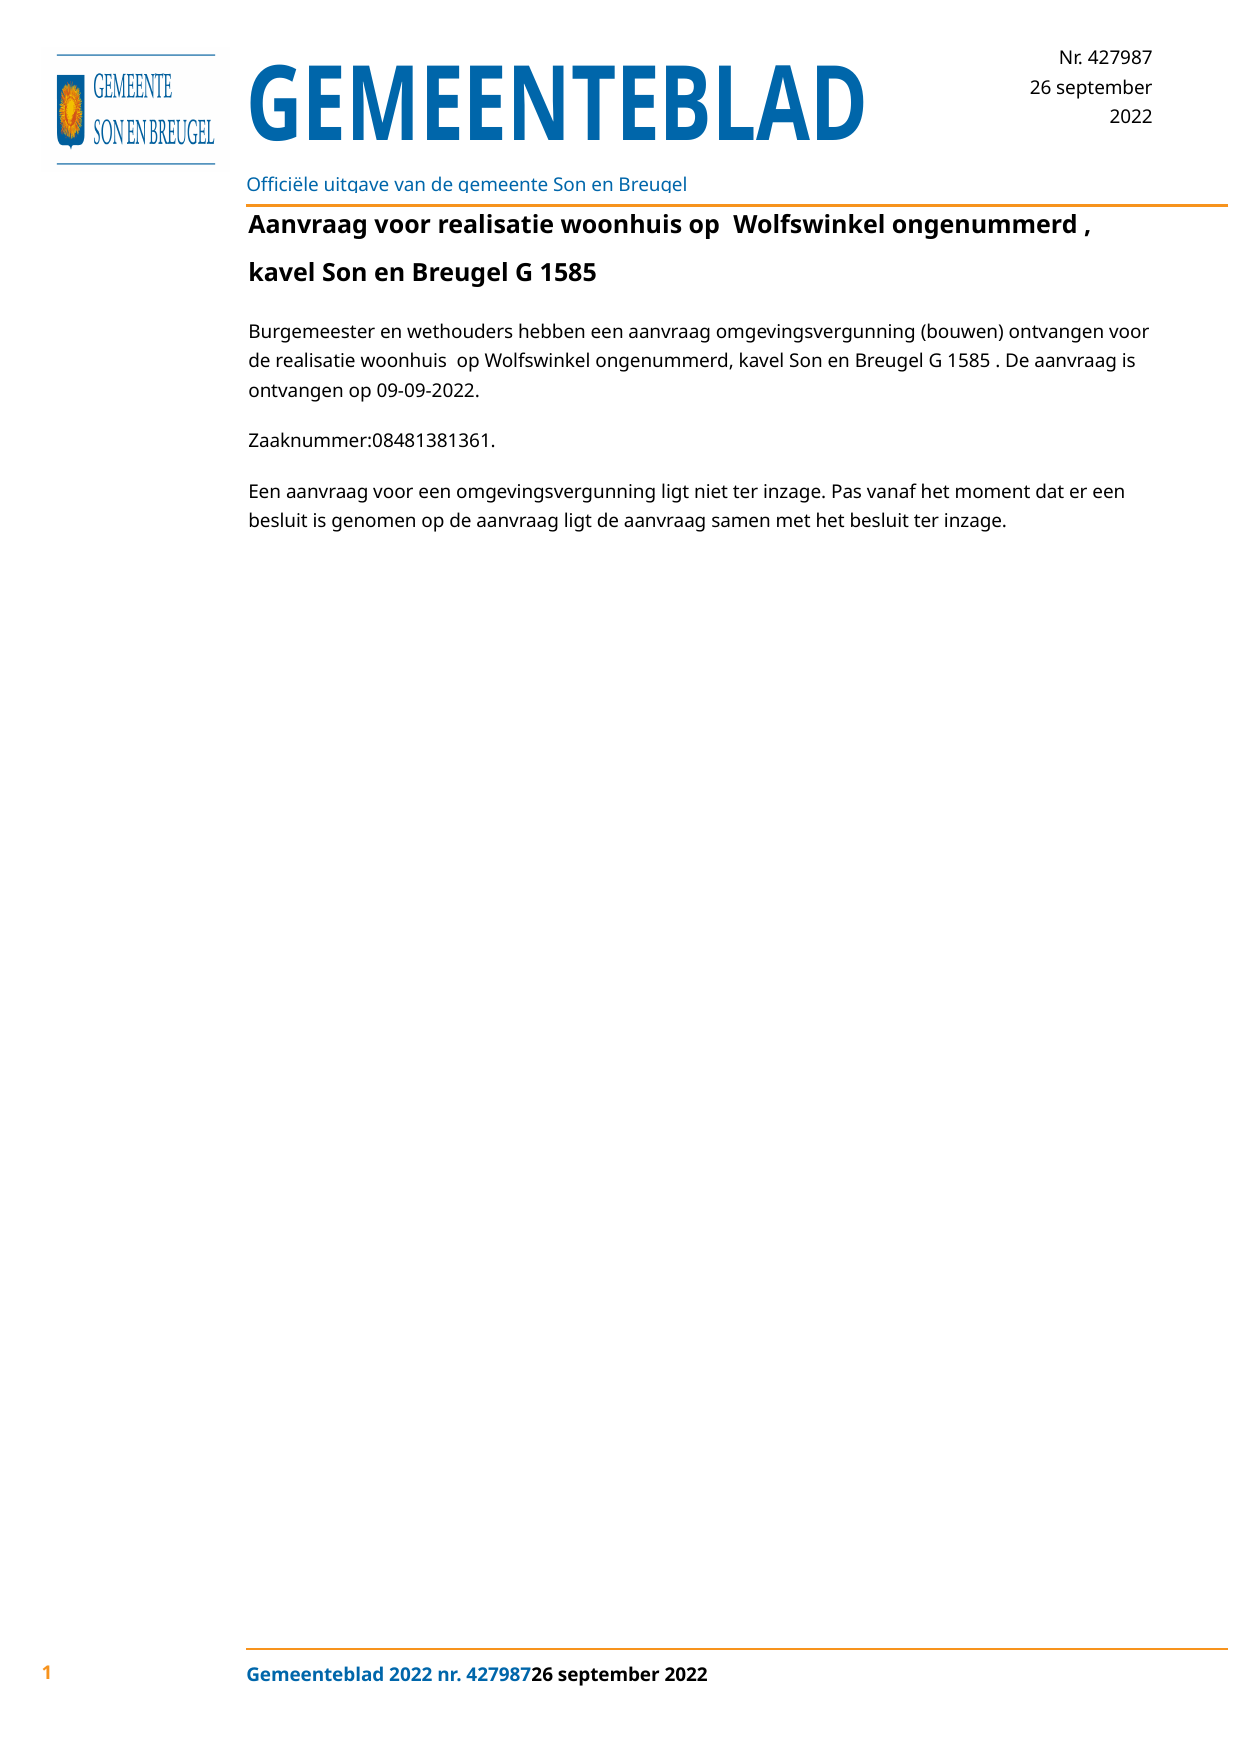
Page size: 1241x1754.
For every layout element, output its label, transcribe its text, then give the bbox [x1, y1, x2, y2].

text Aanvraag voor realisatie woonhuis op Wolfswinkel ongenummerd , kavel Son en Breugel G 1585 [248, 207, 1152, 288]
text Zaaknummer:08481381361. [248, 427, 1152, 453]
text Een aanvraag voor een omgevingsvergunning ligt niet ter inzage. Pas vanaf het moment dat er een besluit is genomen op de aanvraag ligt de aanvraag samen met het besluit ter inzage. [248, 478, 1152, 533]
text Burgemeester en wethouders hebben een aanvraag omgevingsvergunning (bouwen) ontvangen voor de realisatie woonhuis op Wolfswinkel ongenummerd, kavel Son en Breugel G 1585 . De aanvraag is ontvangen op 09-09-2022. [248, 318, 1152, 403]
picture [41, 47, 231, 172]
